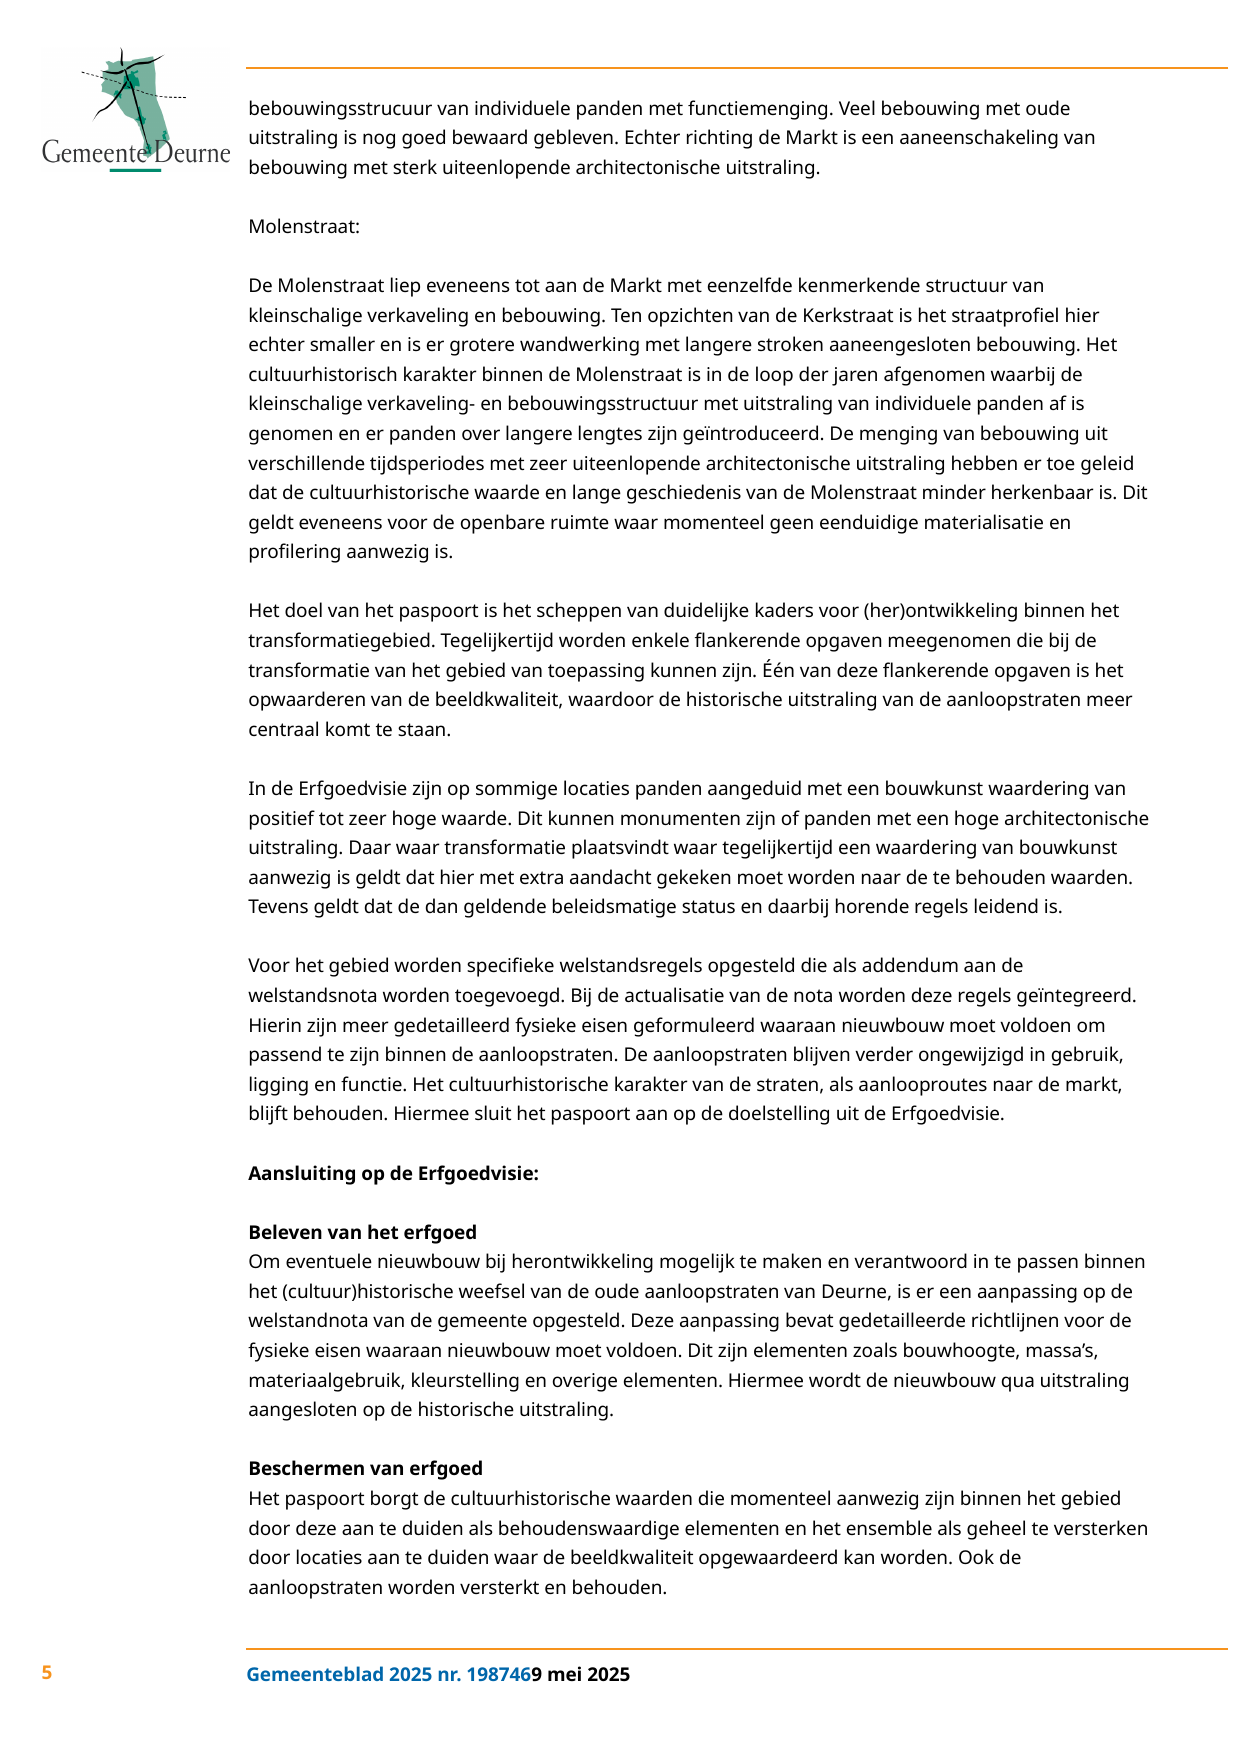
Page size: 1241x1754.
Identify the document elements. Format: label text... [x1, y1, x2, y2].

text Beleven van het erfgoed [248, 1219, 1152, 1245]
text Het paspoort borgt de cultuurhistorische waarden die momenteel aanwezig zijn binnen het gebied door deze aan te duiden als behoudenswaardige elementen en het ensemble als geheel te versterken door locaties aan te duiden waar de beeldkwaliteit opgewaardeerd kan worden. Ook de aanloopstraten worden versterkt en behouden. [248, 1485, 1152, 1600]
text Beschermen van erfgoed [248, 1456, 1152, 1481]
text Om eventuele nieuwbouw bij herontwikkeling mogelijk te maken en verantwoord in te passen binnen het (cultuur)historische weefsel van de oude aanloopstraten van Deurne, is er een aanpassing op de welstandnota van de gemeente opgesteld. Deze aanpassing bevat gedetailleerde richtlijnen voor de fysieke eisen waaraan nieuwbouw moet voldoen. Dit zijn elementen zoals bouwhoogte, massa’s, materiaalgebruik, kleurstelling en overige elementen. Hiermee wordt de nieuwbouw qua uitstraling aangesloten op de historische uitstraling. [248, 1248, 1152, 1422]
text Molenstraat: [248, 213, 1152, 239]
text bebouwingsstrucuur van individuele panden met functiemenging. Veel bebouwing met oude uitstraling is nog goed bewaard gebleven. Echter richting de Markt is een aaneenschakeling van bebouwing met sterk uiteenlopende architectonische uitstraling. [248, 95, 1152, 180]
text In de Erfgoedvisie zijn op sommige locaties panden aangeduid met een bouwkunst waardering van positief tot zeer hoge waarde. Dit kunnen monumenten zijn of panden met een hoge architectonische uitstraling. Daar waar transformatie plaatsvindt waar tegelijkertijd een waardering van bouwkunst aanwezig is geldt dat hier met extra aandacht gekeken moet worden naar de te behouden waarden. Tevens geldt dat de dan geldende beleidsmatige status en daarbij horende regels leidend is. [248, 775, 1152, 919]
text Aansluiting op de Erfgoedvisie: [248, 1160, 1152, 1186]
text Voor het gebied worden specifieke welstandsregels opgesteld die als addendum aan de welstandsnota worden toegevoegd. Bij de actualisatie van de nota worden deze regels geïntegreerd. Hierin zijn meer gedetailleerd fysieke eisen geformuleerd waaraan nieuwbouw moet voldoen om passend te zijn binnen de aanloopstraten. De aanloopstraten blijven verder ongewijzigd in gebruik, ligging en functie. Het cultuurhistorische karakter van de straten, als aanlooproutes naar de markt, blijft behouden. Hiermee sluit het paspoort aan op de doelstelling uit de Erfgoedvisie. [248, 953, 1152, 1126]
text Het doel van het paspoort is het scheppen van duidelijke kaders voor (her)ontwikkeling binnen het transformatiegebied. Tegelijkertijd worden enkele flankerende opgaven meegenomen die bij de transformatie van het gebied van toepassing kunnen zijn. Één van deze flankerende opgaven is het opwaarderen van de beeldkwaliteit, waardoor de historische uitstraling van de aanloopstraten meer centraal komt te staan. [248, 598, 1152, 742]
picture [41, 47, 231, 172]
text De Molenstraat liep eveneens tot aan de Markt met eenzelfde kenmerkende structuur van kleinschalige verkaveling en bebouwing. Ten opzichten van de Kerkstraat is het straatprofiel hier echter smaller en is er grotere wandwerking met langere stroken aaneengesloten bebouwing. Het cultuurhistorisch karakter binnen de Molenstraat is in de loop der jaren afgenomen waarbij de kleinschalige verkaveling- en bebouwingsstructuur met uitstraling van individuele panden af is genomen en er panden over langere lengtes zijn geïntroduceerd. De menging van bebouwing uit verschillende tijdsperiodes met zeer uiteenlopende architectonische uitstraling hebben er toe geleid dat de cultuurhistorische waarde en lange geschiedenis van de Molenstraat minder herkenbaar is. Dit geldt eveneens voor de openbare ruimte waar momenteel geen eenduidige materialisatie en profilering aanwezig is. [248, 272, 1152, 564]
